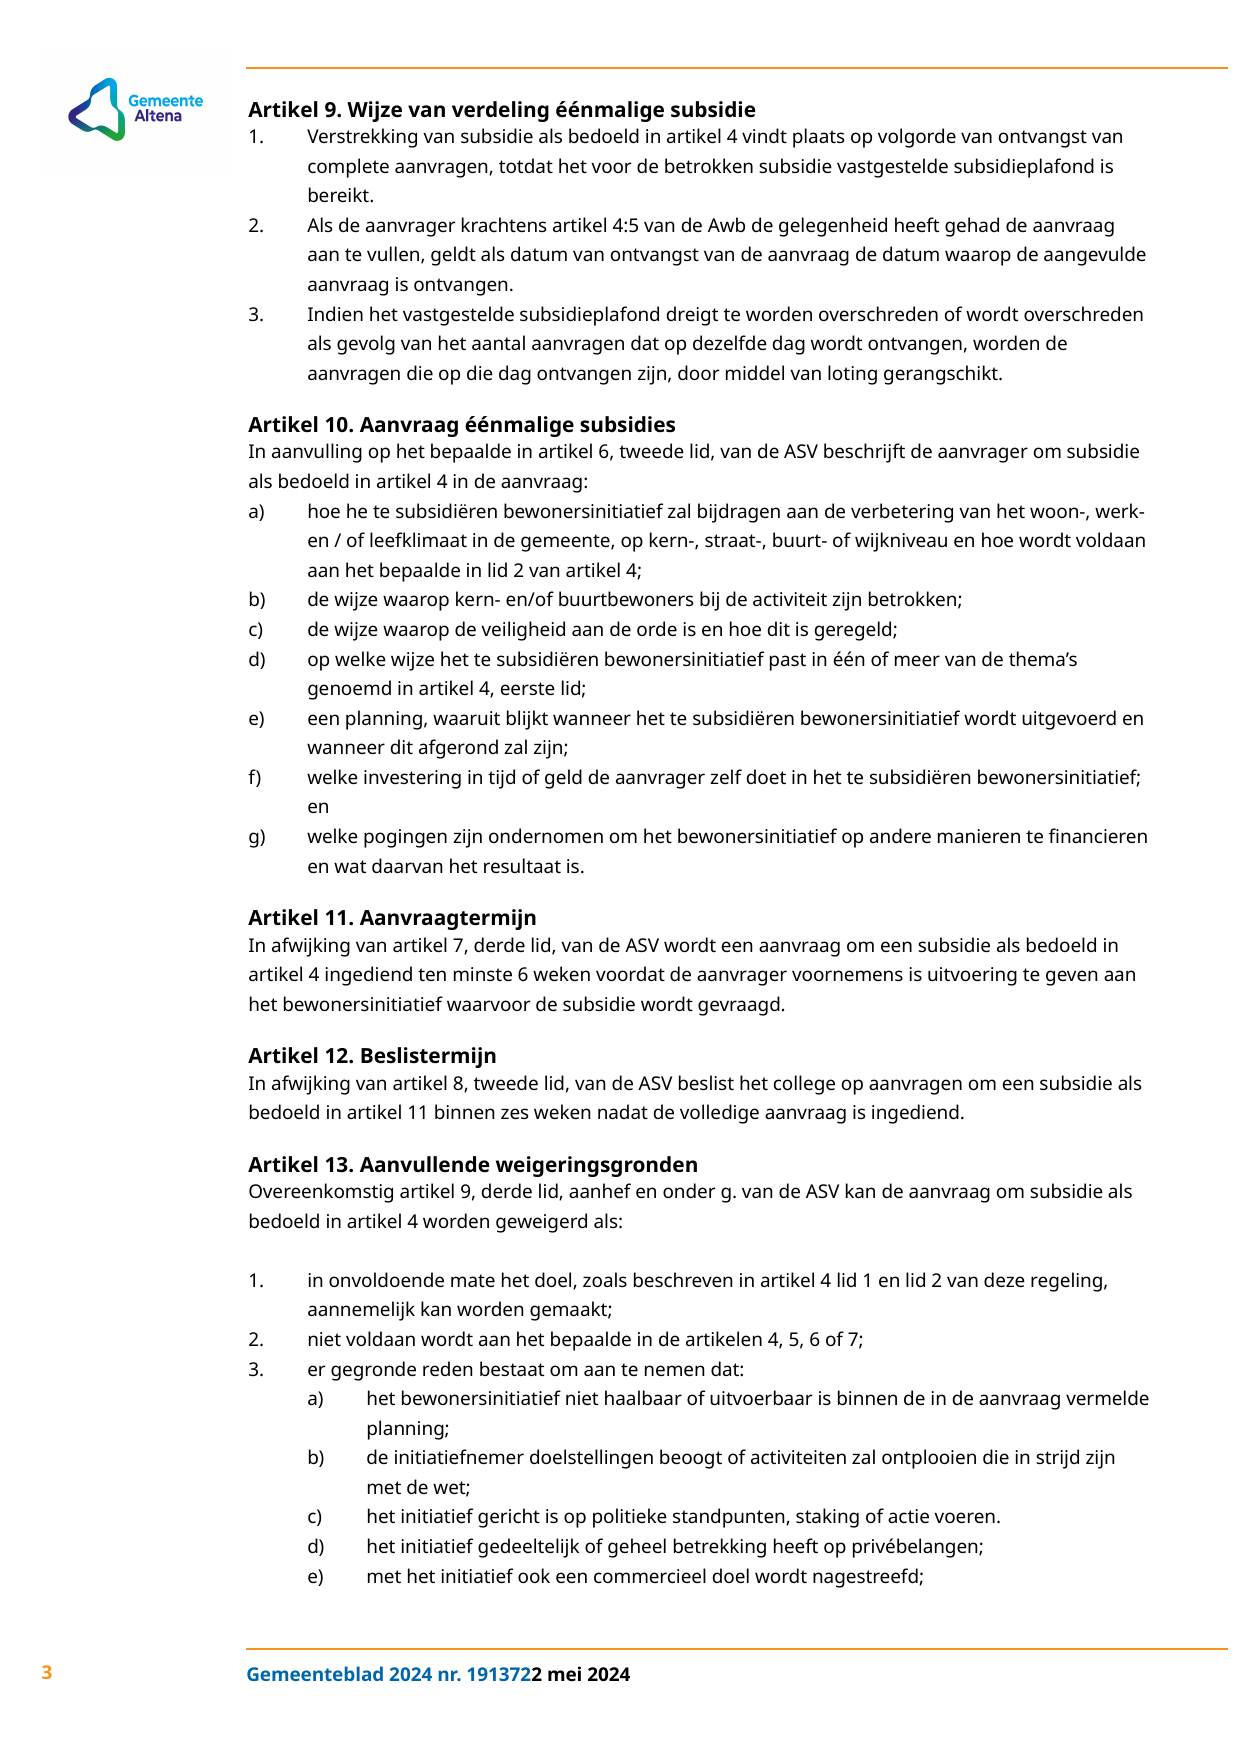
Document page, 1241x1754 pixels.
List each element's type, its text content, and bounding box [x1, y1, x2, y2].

list welke investering in tijd of geld de aanvrager zelf doet in het te subsidiëren bewonersinitiatief; en [248, 764, 1152, 819]
list het initiatief gedeeltelijk of geheel betrekking heeft op privébelangen; [307, 1533, 1152, 1559]
list er gegronde reden bestaat om aan te nemen dat: [248, 1356, 1152, 1381]
text Artikel 9. Wijze van verdeling éénmalige subsidie [248, 95, 1152, 123]
list niet voldaan wordt aan het bepaalde in de artikelen 4, 5, 6 of 7; [248, 1326, 1152, 1352]
list het bewonersinitiatief niet haalbaar of uitvoerbaar is binnen de in de aanvraag vermelde planning; [307, 1385, 1152, 1441]
list Indien het vastgestelde subsidieplafond dreigt te worden overschreden of wordt overschreden als gevolg van het aantal aanvragen dat op dezelfde dag wordt ontvangen, worden de aanvragen die op die dag ontvangen zijn, door middel van loting gerangschikt. [248, 301, 1152, 386]
list op welke wijze het te subsidiëren bewonersinitiatief past in één of meer van de thema’s genoemd in artikel 4, eerste lid; [248, 646, 1152, 701]
list Verstrekking van subsidie als bedoeld in artikel 4 vindt plaats op volgorde van ontvangst van complete aanvragen, totdat het voor de betrokken subsidie vastgestelde subsidieplafond is bereikt. [248, 123, 1152, 208]
text Artikel 13. Aanvullende weigeringsgronden [248, 1150, 1152, 1178]
list welke pogingen zijn ondernomen om het bewonersinitiatief op andere manieren te financieren en wat daarvan het resultaat is. [248, 823, 1152, 879]
list Als de aanvrager krachtens artikel 4:5 van de Awb de gelegenheid heeft gehad de aanvraag aan te vullen, geldt als datum van ontvangst van de aanvraag de datum waarop de aangevulde aanvraag is ontvangen. [248, 212, 1152, 297]
list de wijze waarop kern- en/of buurtbewoners bij de activiteit zijn betrokken; [248, 587, 1152, 612]
list de initiatiefnemer doelstellingen beoogt of activiteiten zal ontplooien die in strijd zijn met de wet; [307, 1444, 1152, 1500]
text Artikel 12. Beslistermijn [248, 1041, 1152, 1070]
list een planning, waaruit blijkt wanneer het te subsidiëren bewonersinitiatief wordt uitgevoerd en wanneer dit afgerond zal zijn; [248, 705, 1152, 760]
text In afwijking van artikel 8, tweede lid, van de ASV beslist het college op aanvragen om een subsidie als bedoeld in artikel 11 binnen zes weken nadat de volledige aanvraag is ingediend. [248, 1070, 1152, 1125]
text In aanvulling op het bepaalde in artikel 6, tweede lid, van de ASV beschrijft de aanvrager om subsidie als bedoeld in artikel 4 in de aanvraag: [248, 439, 1152, 494]
text Artikel 11. Aanvraagtermijn [248, 903, 1152, 932]
list hoe he te subsidiëren bewonersinitiatief zal bijdragen aan de verbetering van het woon-, werk- en / of leefklimaat in de gemeente, op kern-, straat-, buurt- of wijkniveau en hoe wordt voldaan aan het bepaalde in lid 2 van artikel 4; [248, 498, 1152, 583]
list de wijze waarop de veiligheid aan de orde is en hoe dit is geregeld; [248, 616, 1152, 642]
list het initiatief gericht is op politieke standpunten, staking of actie voeren. [307, 1504, 1152, 1529]
text Artikel 10. Aanvraag éénmalige subsidies [248, 410, 1152, 439]
text In afwijking van artikel 7, derde lid, van de ASV wordt een aanvraag om een subsidie als bedoeld in artikel 4 ingediend ten minste 6 weken voordat de aanvrager voornemens is uitvoering te geven aan het bewonersinitiatief waarvoor de subsidie wordt gevraagd. [248, 932, 1152, 1017]
picture [41, 47, 231, 172]
list in onvoldoende mate het doel, zoals beschreven in artikel 4 lid 1 en lid 2 van deze regeling, aannemelijk kan worden gemaakt; [248, 1267, 1152, 1322]
text Overeenkomstig artikel 9, derde lid, aanhef en onder g. van de ASV kan de aanvraag om subsidie als bedoeld in artikel 4 worden geweigerd als: [248, 1178, 1152, 1233]
list met het initiatief ook een commercieel doel wordt nagestreefd; [307, 1563, 1152, 1588]
